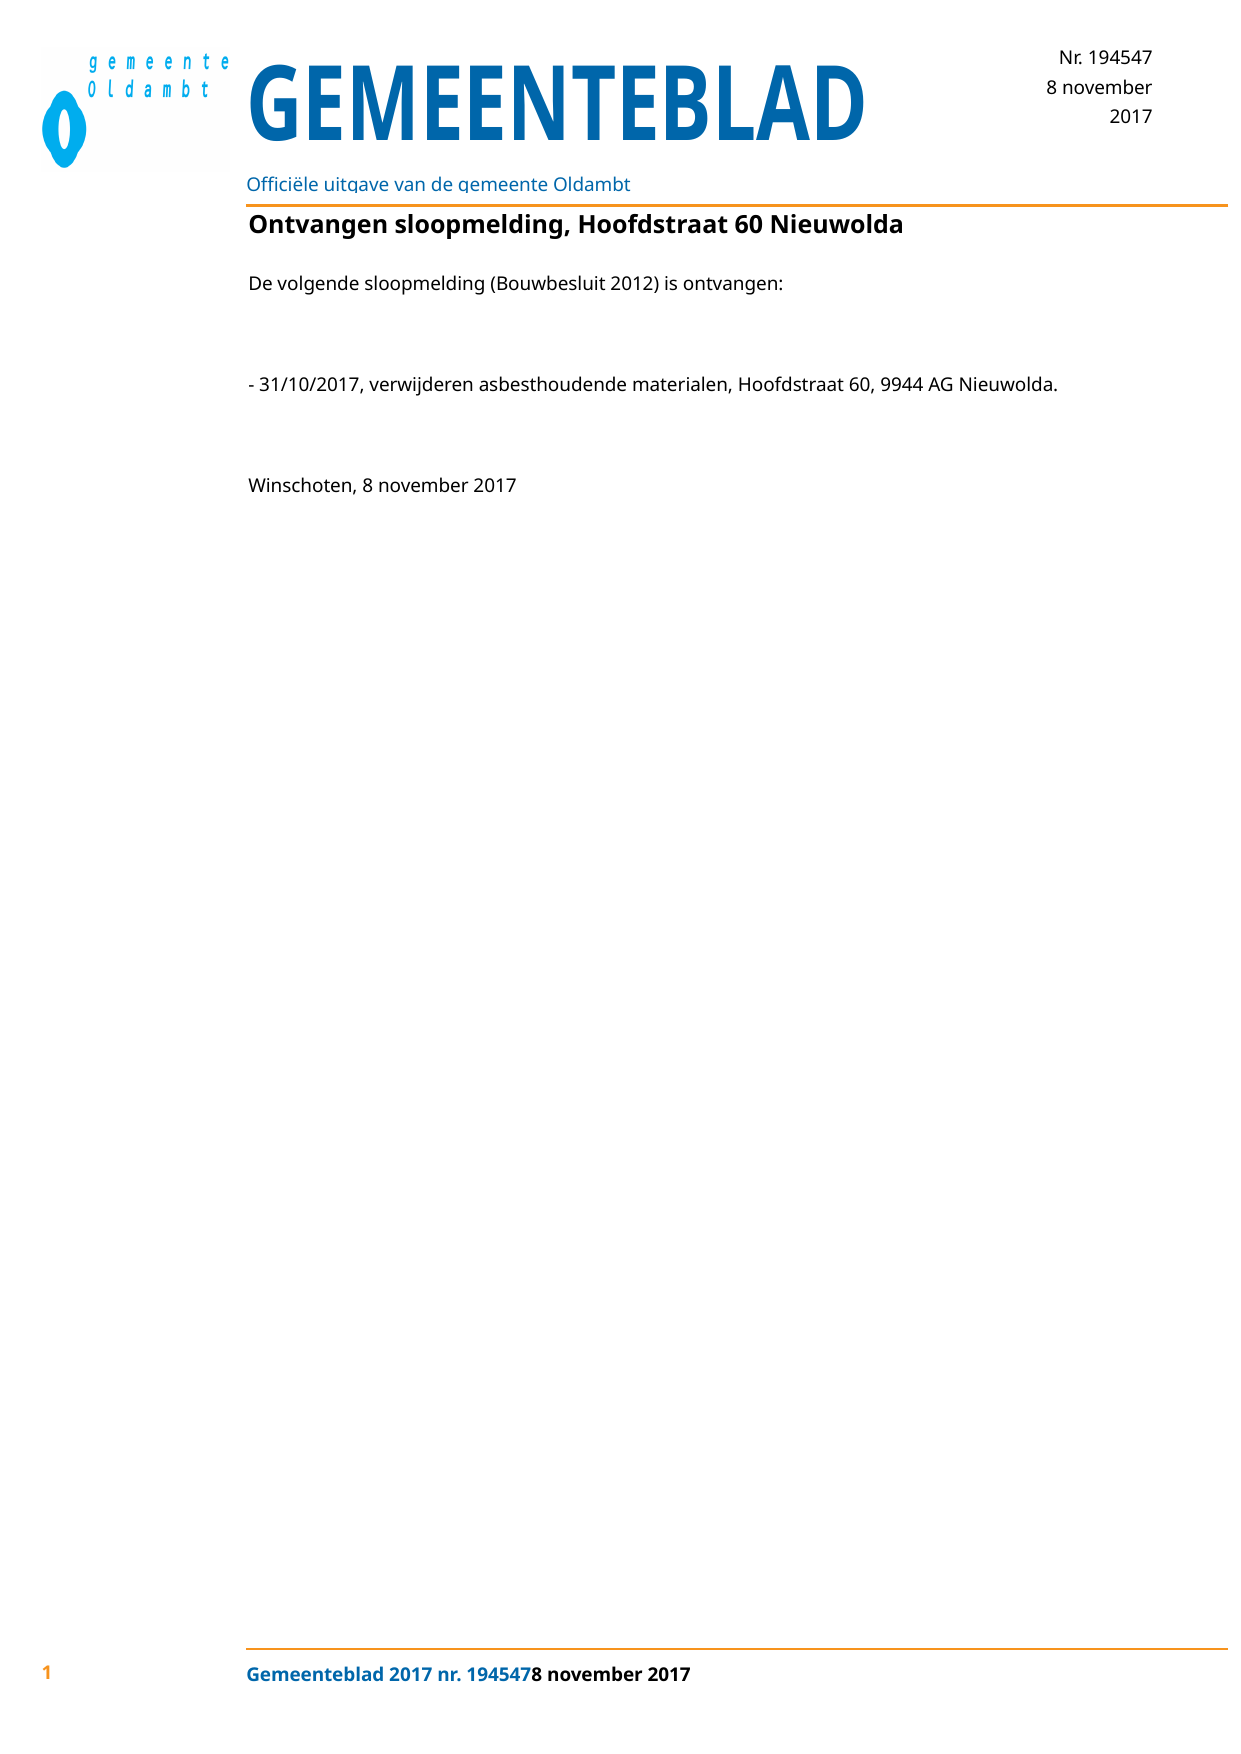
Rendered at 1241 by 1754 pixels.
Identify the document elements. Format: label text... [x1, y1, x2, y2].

text De volgende sloopmelding (Bouwbesluit 2012) is ontvangen: [248, 270, 1152, 296]
text Winschoten, 8 november 2017 [248, 472, 1152, 498]
text Ontvangen sloopmelding, Hoofdstraat 60 Nieuwolda [248, 207, 1152, 241]
picture [41, 47, 231, 172]
text - 31/10/2017, verwijderen asbesthoudende materialen, Hoofdstraat 60, 9944 AG Nieuwolda. [248, 371, 1152, 397]
